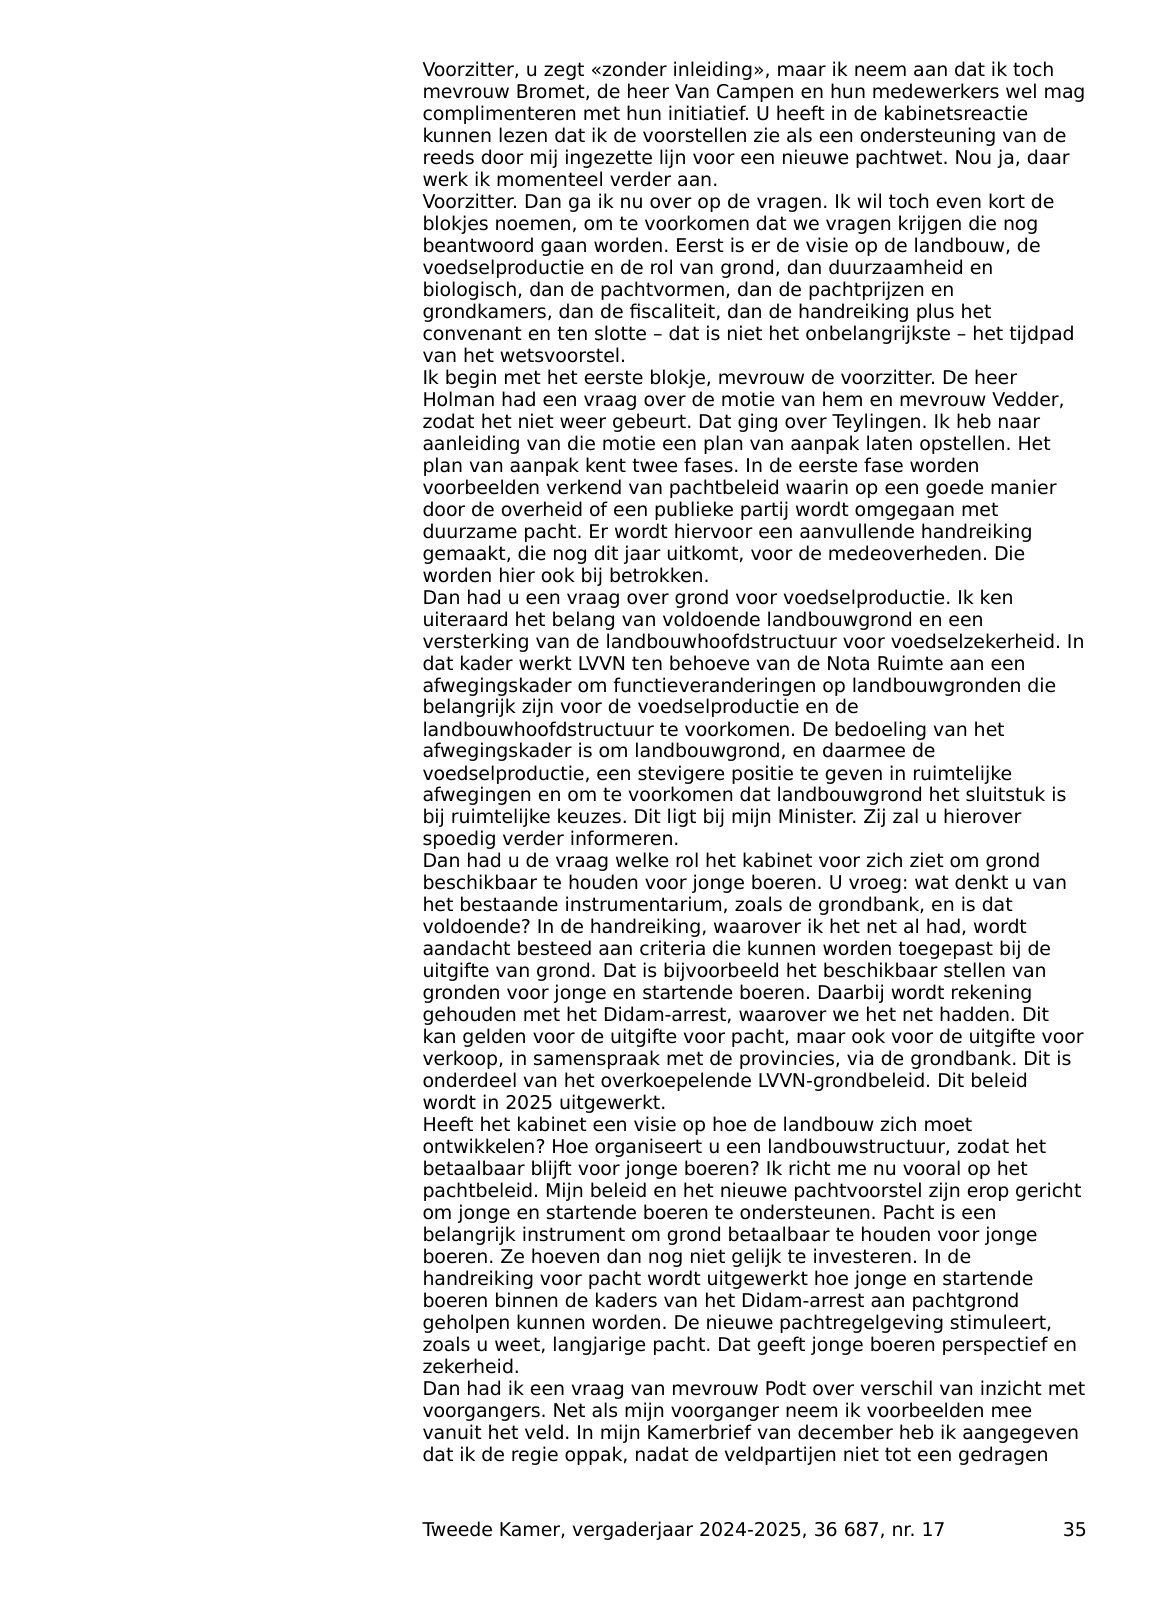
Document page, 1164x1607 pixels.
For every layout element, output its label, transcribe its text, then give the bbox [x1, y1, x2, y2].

text Voorzitter, u zegt «zonder inleiding», maar ik neem aan dat ik toch mevrouw Bromet, de heer Van Campen en hun medewerkers wel mag complimenteren met hun initiatief. U heeft in de kabinetsreactie kunnen lezen dat ik de voorstellen zie als een ondersteuning van de reeds door mij ingezette lijn voor een nieuwe pachtwet. Nou ja, daar werk ik momenteel verder aan. [422, 59, 1087, 191]
text Voorzitter. Dan ga ik nu over op de vragen. Ik wil toch even kort de blokjes noemen, om te voorkomen dat we vragen krijgen die nog beantwoord gaan worden. Eerst is er de visie op de landbouw, de voedselproductie en de rol van grond, dan duurzaamheid en biologisch, dan de pachtvormen, dan de pachtprijzen en grondkamers, dan de fiscaliteit, dan de handreiking plus het convenant en ten slotte – dat is niet het onbelangrijkste – het tijdpad van het wetsvoorstel. [422, 191, 1087, 367]
text Dan had ik een vraag van mevrouw Podt over verschil van inzicht met voorgangers. Net als mijn voorganger neem ik voorbeelden mee vanuit het veld. In mijn Kamerbrief van december heb ik aangegeven dat ik de regie oppak, nadat de veldpartijen niet tot een gedragen [422, 1378, 1087, 1466]
text Heeft het kabinet een visie op hoe de landbouw zich moet ontwikkelen? Hoe organiseert u een landbouwstructuur, zodat het betaalbaar blijft voor jonge boeren? Ik richt me nu vooral op het pachtbeleid. Mijn beleid en het nieuwe pachtvoorstel zijn erop gericht om jonge en startende boeren te ondersteunen. Pacht is een belangrijk instrument om grond betaalbaar te houden voor jonge boeren. Ze hoeven dan nog niet gelijk te investeren. In de handreiking voor pacht wordt uitgewerkt hoe jonge en startende boeren binnen de kaders van het Didam-arrest aan pachtgrond geholpen kunnen worden. De nieuwe pachtregelgeving stimuleert, zoals u weet, langjarige pacht. Dat geeft jonge boeren perspectief en zekerheid. [422, 1114, 1087, 1378]
text Dan had u een vraag over grond voor voedselproductie. Ik ken uiteraard het belang van voldoende landbouwgrond en een versterking van de landbouwhoofdstructuur voor voedselzekerheid. In dat kader werkt LVVN ten behoeve van de Nota Ruimte aan een afwegingskader om functieveranderingen op landbouwgronden die belangrijk zijn voor de voedselproductie en de landbouwhoofdstructuur te voorkomen. De bedoeling van het afwegingskader is om landbouwgrond, en daarmee de voedselproductie, een stevigere positie te geven in ruimtelijke afwegingen en om te voorkomen dat landbouwgrond het sluitstuk is bij ruimtelijke keuzes. Dit ligt bij mijn Minister. Zij zal u hierover spoedig verder informeren. [422, 587, 1087, 850]
text Ik begin met het eerste blokje, mevrouw de voorzitter. De heer Holman had een vraag over de motie van hem en mevrouw Vedder, zodat het niet weer gebeurt. Dat ging over Teylingen. Ik heb naar aanleiding van die motie een plan van aanpak laten opstellen. Het plan van aanpak kent twee fases. In de eerste fase worden voorbeelden verkend van pachtbeleid waarin op een goede manier door de overheid of een publieke partij wordt omgegaan met duurzame pacht. Er wordt hiervoor een aanvullende handreiking gemaakt, die nog dit jaar uitkomt, voor de medeoverheden. Die worden hier ook bij betrokken. [422, 367, 1087, 587]
text Dan had u de vraag welke rol het kabinet voor zich ziet om grond beschikbaar te houden voor jonge boeren. U vroeg: wat denkt u van het bestaande instrumentarium, zoals de grondbank, en is dat voldoende? In de handreiking, waarover ik het net al had, wordt aandacht besteed aan criteria die kunnen worden toegepast bij de uitgifte van grond. Dat is bijvoorbeeld het beschikbaar stellen van gronden voor jonge en startende boeren. Daarbij wordt rekening gehouden met het Didam-arrest, waarover we het net hadden. Dit kan gelden voor de uitgifte voor pacht, maar ook voor de uitgifte voor verkoop, in samenspraak met de provincies, via de grondbank. Dit is onderdeel van het overkoepelende LVVN-grondbeleid. Dit beleid wordt in 2025 uitgewerkt. [422, 850, 1087, 1114]
